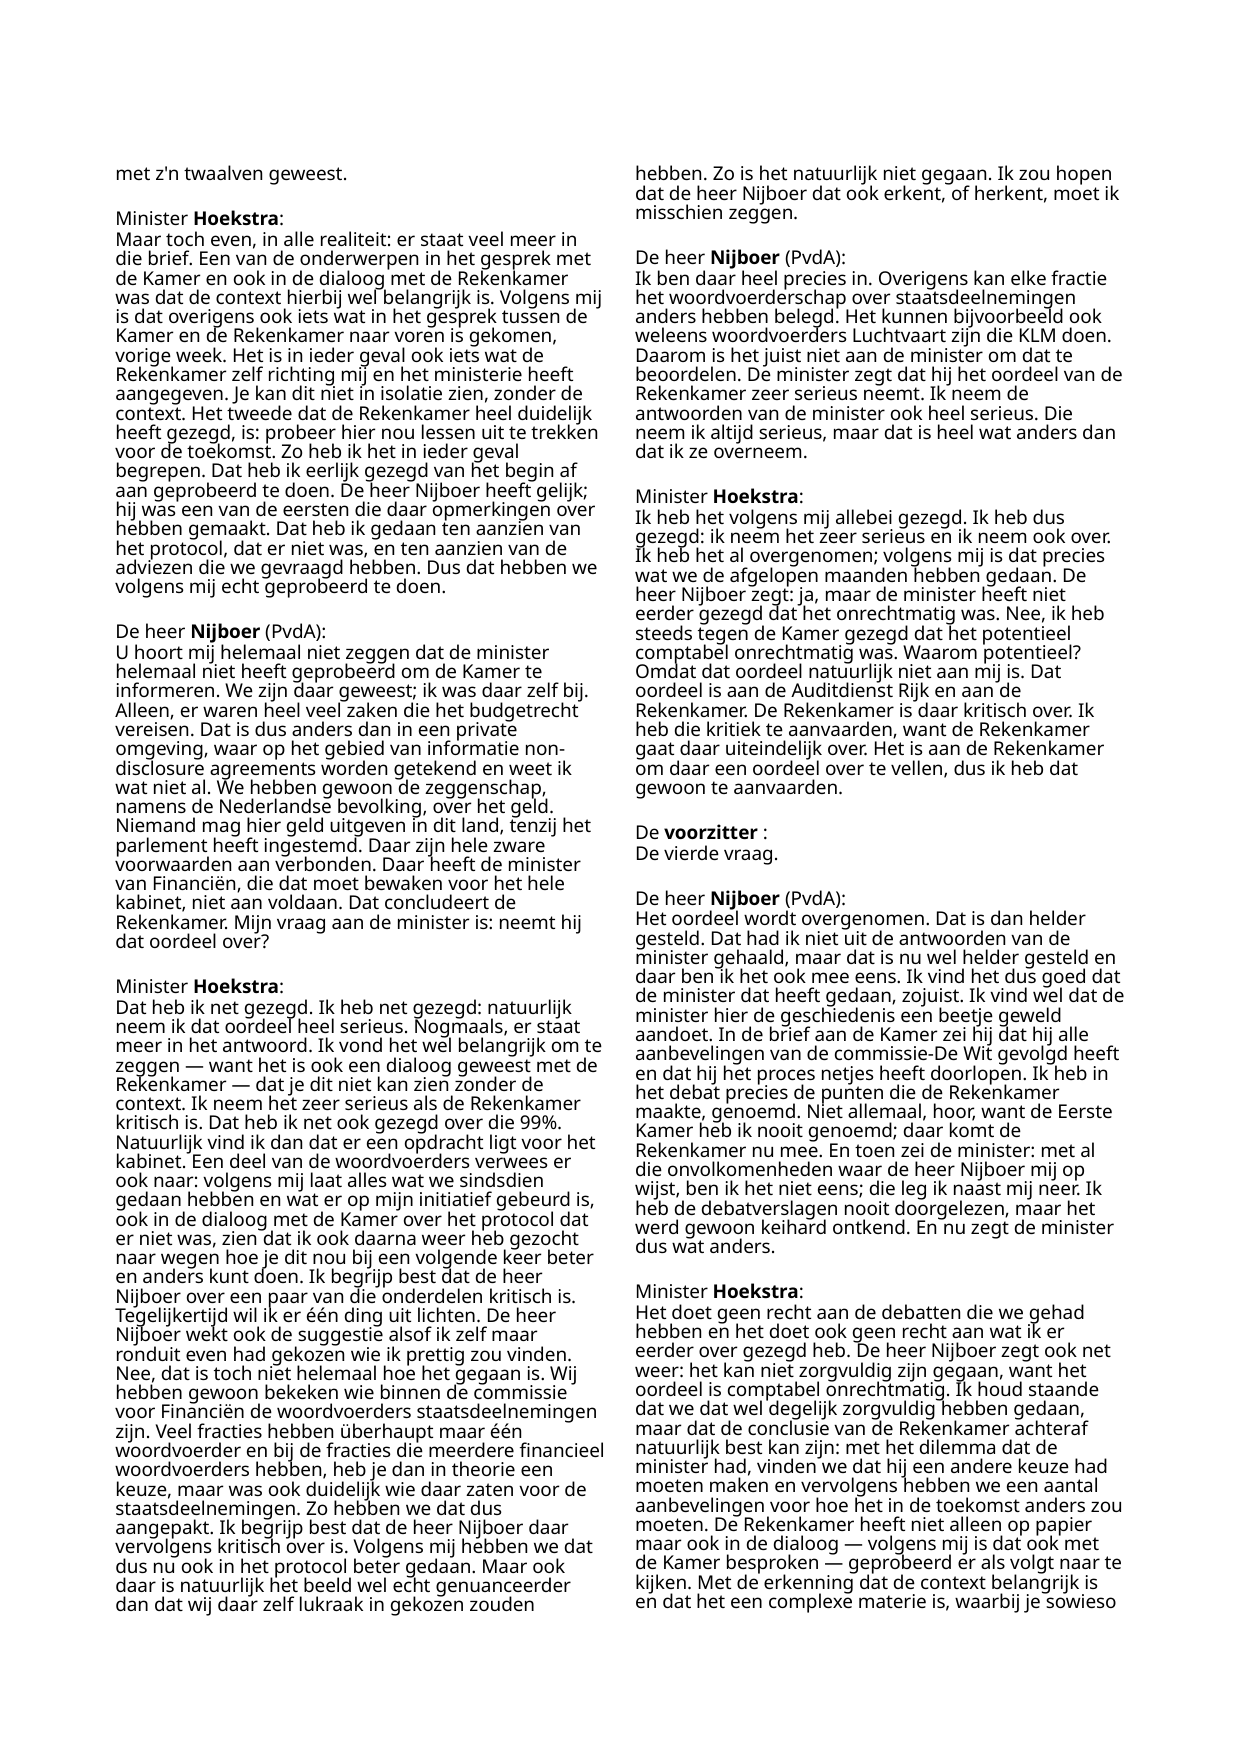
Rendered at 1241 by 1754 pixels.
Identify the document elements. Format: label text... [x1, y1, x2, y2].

text U hoort mij helemaal niet zeggen dat de minister helemaal niet heeft geprobeerd om de Kamer te informeren. We zijn daar geweest; ik was daar zelf bij. Alleen, er waren heel veel zaken die het budgetrecht vereisen. Dat is dus anders dan in een private omgeving, waar op het gebied van informatie non-disclosure agreements worden getekend en weet ik wat niet al. We hebben gewoon de zeggenschap, namens de Nederlandse bevolking, over het geld. Niemand mag hier geld uitgeven in dit land, tenzij het parlement heeft ingestemd. Daar zijn hele zware voorwaarden aan verbonden. Daar heeft de minister van Financiën, die dat moet bewaken voor het hele kabinet, niet aan voldaan. Dat concludeert de Rekenkamer. Mijn vraag aan de minister is: neemt hij dat oordeel over? [115, 644, 605, 952]
text Maar toch even, in alle realiteit: er staat veel meer in die brief. Een van de onderwerpen in het gesprek met de Kamer en ook in de dialoog met de Rekenkamer was dat de context hierbij wel belangrijk is. Volgens mij is dat overigens ook iets wat in het gesprek tussen de Kamer en de Rekenkamer naar voren is gekomen, vorige week. Het is in ieder geval ook iets wat de Rekenkamer zelf richting mij en het ministerie heeft aangegeven. Je kan dit niet in isolatie zien, zonder de context. Het tweede dat de Rekenkamer heel duidelijk heeft gezegd, is: probeer hier nou lessen uit te trekken voor de toekomst. Zo heb ik het in ieder geval begrepen. Dat heb ik eerlijk gezegd van het begin af aan geprobeerd te doen. De heer Nijboer heeft gelijk; hij was een van de eersten die daar opmerkingen over hebben gemaakt. Dat heb ik gedaan ten aanzien van het protocol, dat er niet was, en ten aanzien van de adviezen die we gevraagd hebben. Dus dat hebben we volgens mij echt geprobeerd te doen. [115, 231, 605, 597]
text met z'n twaalven geweest. [115, 165, 605, 184]
text Dat heb ik net gezegd. Ik heb net gezegd: natuurlijk neem ik dat oordeel heel serieus. Nogmaals, er staat meer in het antwoord. Ik vond het wel belangrijk om te zeggen — want het is ook een dialoog geweest met de Rekenkamer — dat je dit niet kan zien zonder de context. Ik neem het zeer serieus als de Rekenkamer kritisch is. Dat heb ik net ook gezegd over die 99%. Natuurlijk vind ik dan dat er een opdracht ligt voor het kabinet. Een deel van de woordvoerders verwees er ook naar: volgens mij laat alles wat we sindsdien gedaan hebben en wat er op mijn initiatief gebeurd is, ook in de dialoog met de Kamer over het protocol dat er niet was, zien dat ik ook daarna weer heb gezocht naar wegen hoe je dit nou bij een volgende keer beter en anders kunt doen. Ik begrijp best dat de heer Nijboer over een paar van die onderdelen kritisch is. Tegelijkertijd wil ik er één ding uit lichten. De heer Nijboer wekt ook de suggestie alsof ik zelf maar ronduit even had gekozen wie ik prettig zou vinden. Nee, dat is toch niet helemaal hoe het gegaan is. Wij hebben gewoon bekeken wie binnen de commissie voor Financiën de woordvoerders staatsdeelnemingen zijn. Veel fracties hebben überhaupt maar één woordvoerder en bij de fracties die meerdere financieel woordvoerders hebben, heb je dan in theorie een keuze, maar was ook duidelijk wie daar zaten voor de staatsdeelnemingen. Zo hebben we dat dus aangepakt. Ik begrijp best dat de heer Nijboer daar vervolgens kritisch over is. Volgens mij hebben we dat dus nu ook in het protocol beter gedaan. Maar ook daar is natuurlijk het beeld wel echt genuanceerder dan dat wij daar zelf lukraak in gekozen zouden [115, 999, 605, 1615]
text Minister Hoekstra: [635, 483, 1125, 509]
text Ik heb het volgens mij allebei gezegd. Ik heb dus gezegd: ik neem het zeer serieus en ik neem ook over. Ik heb het al overgenomen; volgens mij is dat precies wat we de afgelopen maanden hebben gedaan. De heer Nijboer zegt: ja, maar de minister heeft niet eerder gezegd dat het onrechtmatig was. Nee, ik heb steeds tegen de Kamer gezegd dat het potentieel comptabel onrechtmatig was. Waarom potentieel? Omdat dat oordeel natuurlijk niet aan mij is. Dat oordeel is aan de Auditdienst Rijk en aan de Rekenkamer. De Rekenkamer is daar kritisch over. Ik heb die kritiek te aanvaarden, want de Rekenkamer gaat daar uiteindelijk over. Het is aan de Rekenkamer om daar een oordeel over te vellen, dus ik heb dat gewoon te aanvaarden. [635, 509, 1125, 798]
text De vierde vraag. [635, 844, 1125, 864]
text De voorzitter : [635, 819, 1125, 844]
text Het oordeel wordt overgenomen. Dat is dan helder gesteld. Dat had ik niet uit de antwoorden van de minister gehaald, maar dat is nu wel helder gesteld en daar ben ik het ook mee eens. Ik vind het dus goed dat de minister dat heeft gedaan, zojuist. Ik vind wel dat de minister hier de geschiedenis een beetje geweld aandoet. In de brief aan de Kamer zei hij dat hij alle aanbevelingen van de commissie-De Wit gevolgd heeft en dat hij het proces netjes heeft doorlopen. Ik heb in het debat precies de punten die de Rekenkamer maakte, genoemd. Niet allemaal, hoor, want de Eerste Kamer heb ik nooit genoemd; daar komt de Rekenkamer nu mee. En toen zei de minister: met al die onvolkomenheden waar de heer Nijboer mij op wijst, ben ik het niet eens; die leg ik naast mij neer. Ik heb de debatverslagen nooit doorgelezen, maar het werd gewoon keihard ontkend. En nu zegt de minister dus wat anders. [635, 910, 1125, 1257]
text De heer Nijboer (PvdA): [635, 244, 1125, 270]
text hebben. Zo is het natuurlijk niet gegaan. Ik zou hopen dat de heer Nijboer dat ook erkent, of herkent, moet ik misschien zeggen. [635, 165, 1125, 223]
text Het doet geen recht aan de debatten die we gehad hebben en het doet ook geen recht aan wat ik er eerder over gezegd heb. De heer Nijboer zegt ook net weer: het kan niet zorgvuldig zijn gegaan, want het oordeel is comptabel onrechtmatig. Ik houd staande dat we dat wel degelijk zorgvuldig hebben gedaan, maar dat de conclusie van de Rekenkamer achteraf natuurlijk best kan zijn: met het dilemma dat de minister had, vinden we dat hij een andere keuze had moeten maken en vervolgens hebben we een aantal aanbevelingen voor hoe het in de toekomst anders zou moeten. De Rekenkamer heeft niet alleen op papier maar ook in de dialoog — volgens mij is dat ook met de Kamer besproken — geprobeerd er als volgt naar te kijken. Met de erkenning dat de context belangrijk is en dat het een complexe materie is, waarbij je sowieso [635, 1304, 1125, 1612]
text Minister Hoekstra: [115, 205, 605, 231]
text De heer Nijboer (PvdA): [635, 885, 1125, 910]
text De heer Nijboer (PvdA): [115, 618, 605, 644]
text Minister Hoekstra: [635, 1278, 1125, 1304]
text Ik ben daar heel precies in. Overigens kan elke fractie het woordvoerderschap over staatsdeelnemingen anders hebben belegd. Het kunnen bijvoorbeeld ook weleens woordvoerders Luchtvaart zijn die KLM doen. Daarom is het juist niet aan de minister om dat te beoordelen. De minister zegt dat hij het oordeel van de Rekenkamer zeer serieus neemt. Ik neem de antwoorden van de minister ook heel serieus. Die neem ik altijd serieus, maar dat is heel wat anders dan dat ik ze overneem. [635, 270, 1125, 462]
text Minister Hoekstra: [115, 973, 605, 999]
